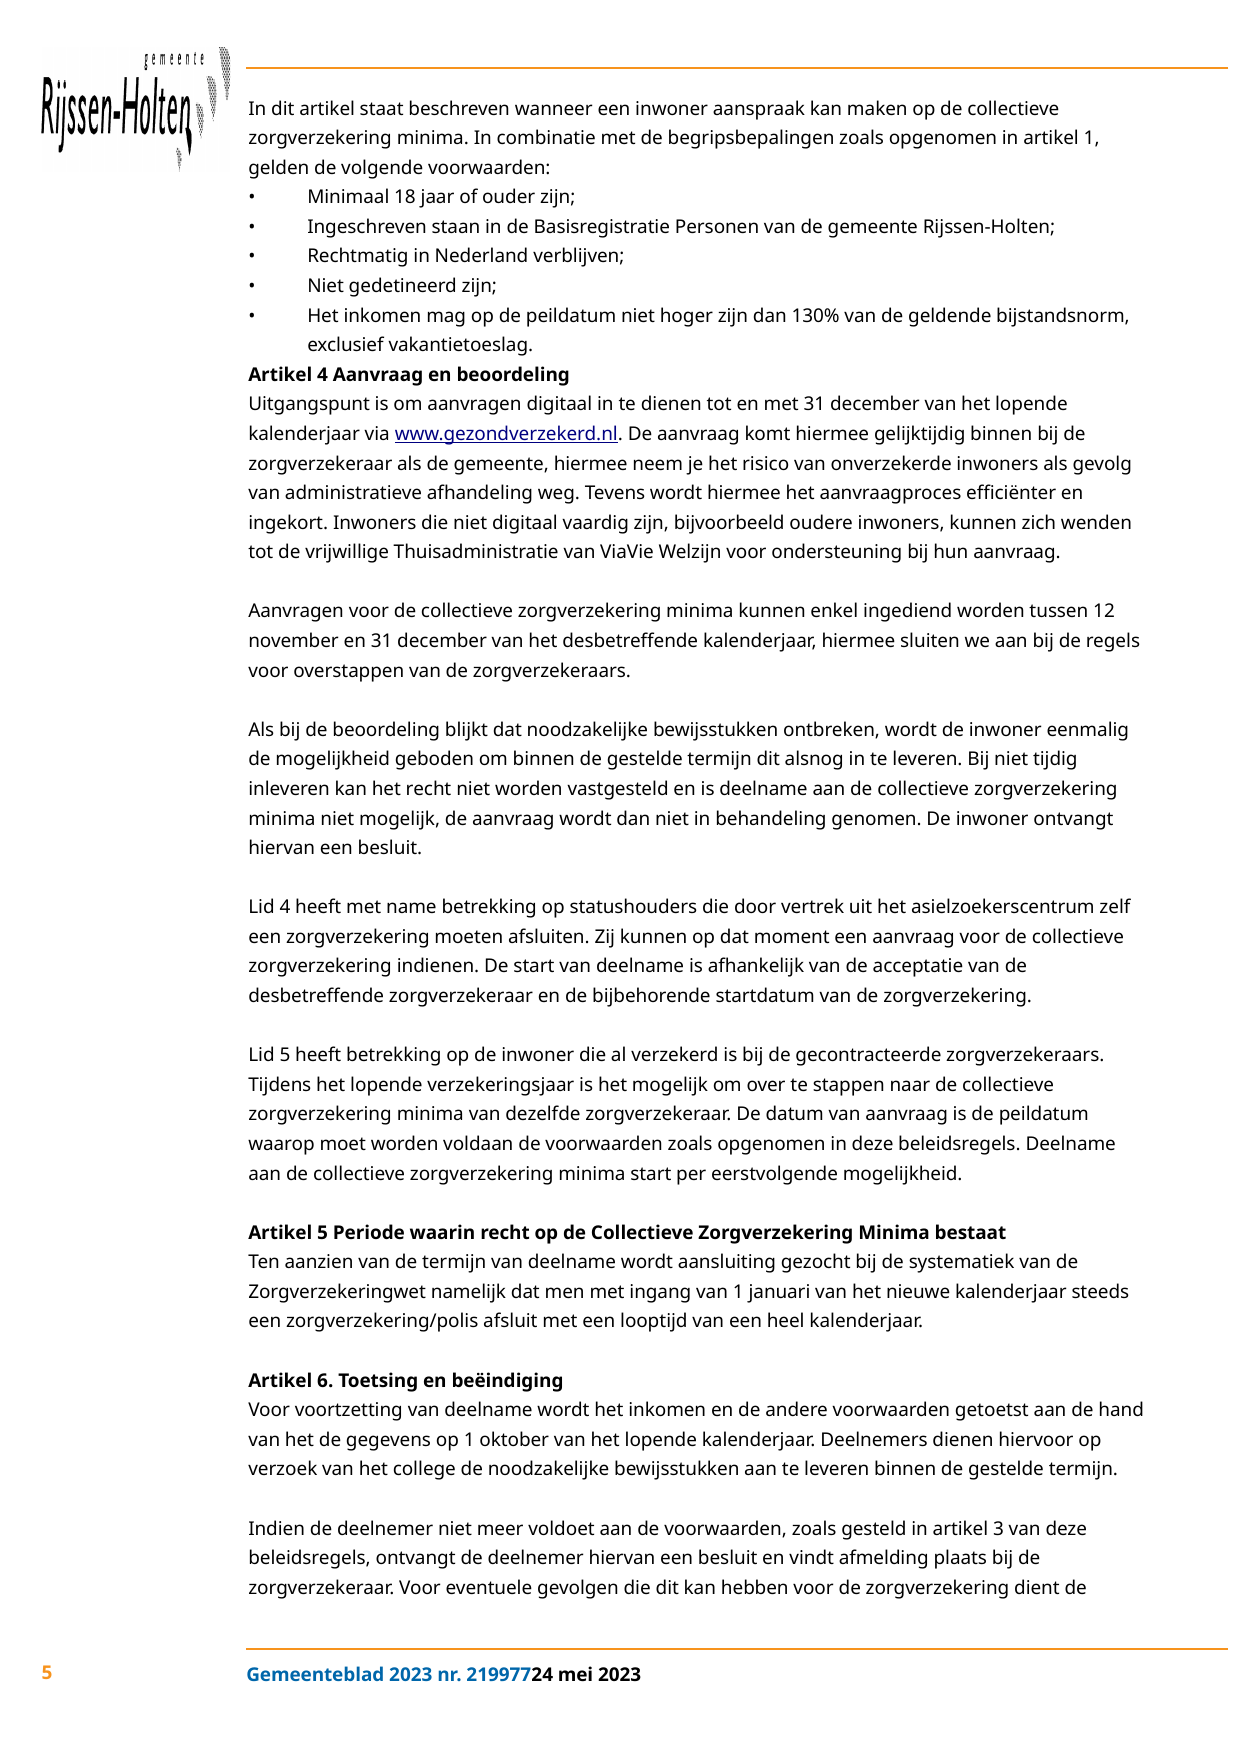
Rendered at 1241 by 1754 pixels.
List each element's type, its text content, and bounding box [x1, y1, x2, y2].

list Niet gedetineerd zijn; [248, 272, 1152, 298]
text Lid 5 heeft betrekking op de inwoner die al verzekerd is bij de gecontracteerde zorgverzekeraars. Tijdens het lopende verzekeringsjaar is het mogelijk om over te stappen naar de collectieve zorgverzekering minima van dezelfde zorgverzekeraar. De datum van aanvraag is de peildatum waarop moet worden voldaan de voorwaarden zoals opgenomen in deze beleidsregels. Deelname aan de collectieve zorgverzekering minima start per eerstvolgende mogelijkheid. [248, 1041, 1152, 1186]
text Als bij de beoordeling blijkt dat noodzakelijke bewijsstukken ontbreken, wordt de inwoner eenmalig de mogelijkheid geboden om binnen de gestelde termijn dit alsnog in te leveren. Bij niet tijdig inleveren kan het recht niet worden vastgesteld en is deelname aan de collectieve zorgverzekering minima niet mogelijk, de aanvraag wordt dan niet in behandeling genomen. De inwoner ontvangt hiervan een besluit. [248, 716, 1152, 860]
text In dit artikel staat beschreven wanneer een inwoner aanspraak kan maken op de collectieve zorgverzekering minima. In combinatie met de begripsbepalingen zoals opgenomen in artikel 1, gelden de volgende voorwaarden: [248, 95, 1152, 180]
text Artikel 5 Periode waarin recht op de Collectieve Zorgverzekering Minima bestaat [248, 1219, 1152, 1245]
list Minimaal 18 jaar of ouder zijn; [248, 183, 1152, 209]
text Indien de deelnemer niet meer voldoet aan de voorwaarden, zoals gesteld in artikel 3 van deze beleidsregels, ontvangt de deelnemer hiervan een besluit en vindt afmelding plaats bij de zorgverzekeraar. Voor eventuele gevolgen die dit kan hebben voor de zorgverzekering dient de [248, 1515, 1152, 1600]
text Lid 4 heeft met name betrekking op statushouders die door vertrek uit het asielzoekerscentrum zelf een zorgverzekering moeten afsluiten. Zij kunnen op dat moment een aanvraag voor de collectieve zorgverzekering indienen. De start van deelname is afhankelijk van de acceptatie van de desbetreffende zorgverzekeraar en de bijbehorende startdatum van de zorgverzekering. [248, 893, 1152, 1008]
text Uitgangspunt is om aanvragen digitaal in te dienen tot en met 31 december van het lopende kalenderjaar via www.gezondverzekerd.nl. De aanvraag komt hiermee gelijktijdig binnen bij de zorgverzekeraar als de gemeente, hiermee neem je het risico van onverzekerde inwoners als gevolg van administratieve afhandeling weg. Tevens wordt hiermee het aanvraagproces efficiënter en ingekort. Inwoners die niet digitaal vaardig zijn, bijvoorbeeld oudere inwoners, kunnen zich wenden tot de vrijwillige Thuisadministratie van ViaVie Welzijn voor ondersteuning bij hun aanvraag. [248, 391, 1152, 564]
list Rechtmatig in Nederland verblijven; [248, 243, 1152, 268]
text Ten aanzien van de termijn van deelname wordt aansluiting gezocht bij de systematiek van de Zorgverzekeringwet namelijk dat men met ingang van 1 januari van het nieuwe kalenderjaar steeds een zorgverzekering/polis afsluit met een looptijd van een heel kalenderjaar. [248, 1248, 1152, 1333]
list Ingeschreven staan in de Basisregistratie Personen van de gemeente Rijssen-Holten; [248, 213, 1152, 239]
picture [41, 47, 231, 172]
text Artikel 6. Toetsing en beëindiging [248, 1367, 1152, 1393]
text Voor voortzetting van deelname wordt het inkomen en de andere voorwaarden getoetst aan de hand van het de gegevens op 1 oktober van het lopende kalenderjaar. Deelnemers dienen hiervoor op verzoek van het college de noodzakelijke bewijsstukken aan te leveren binnen de gestelde termijn. [248, 1396, 1152, 1481]
text Aanvragen voor de collectieve zorgverzekering minima kunnen enkel ingediend worden tussen 12 november en 31 december van het desbetreffende kalenderjaar, hiermee sluiten we aan bij de regels voor overstappen van de zorgverzekeraars. [248, 598, 1152, 683]
list Het inkomen mag op de peildatum niet hoger zijn dan 130% van de geldende bijstandsnorm, exclusief vakantietoeslag. [248, 302, 1152, 357]
text Artikel 4 Aanvraag en beoordeling [248, 361, 1152, 387]
